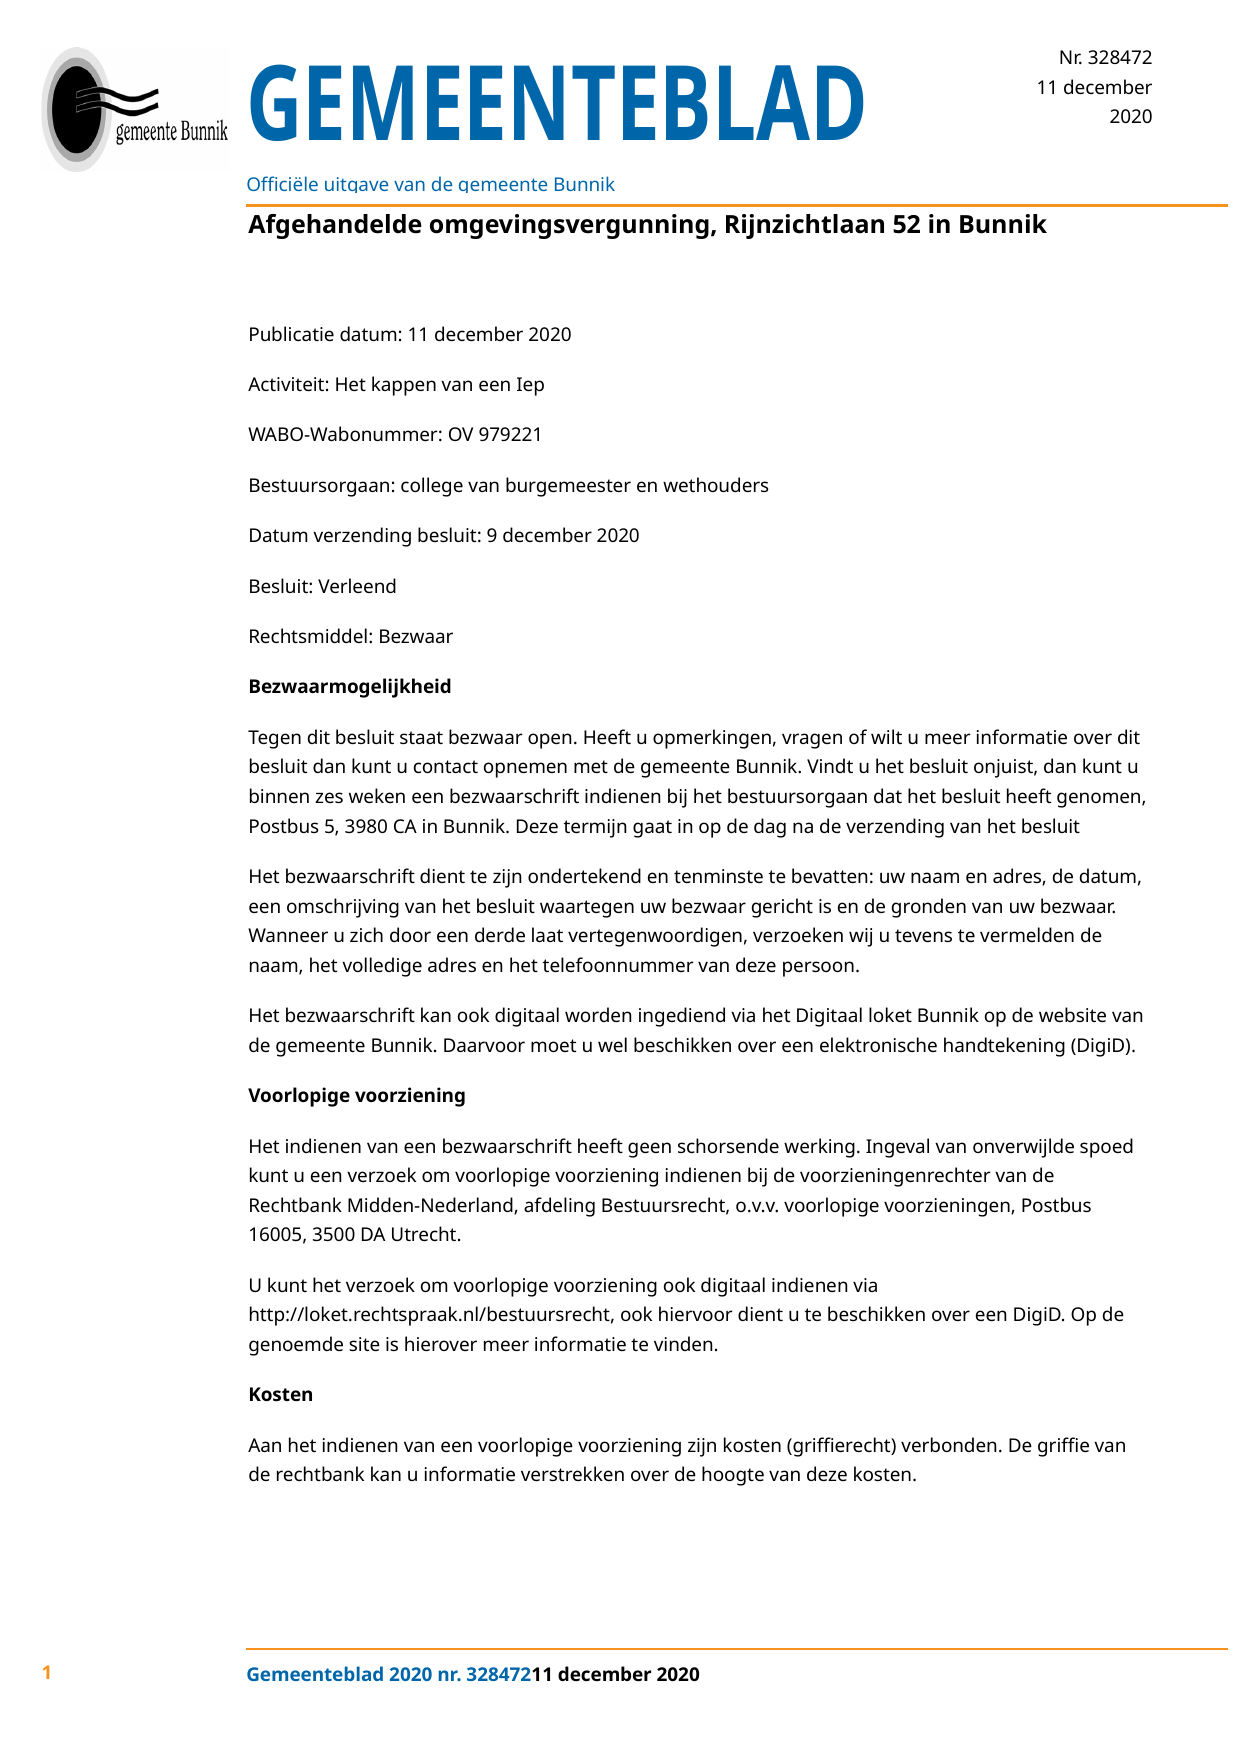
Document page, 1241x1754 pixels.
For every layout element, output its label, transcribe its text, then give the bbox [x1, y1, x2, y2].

text Bezwaarmogelijkheid [248, 674, 1152, 699]
text Afgehandelde omgevingsvergunning, Rijnzichtlaan 52 in Bunnik [248, 207, 1152, 241]
text Besluit: Verleend [248, 573, 1152, 598]
text Voorlopige voorziening [248, 1082, 1152, 1108]
text Tegen dit besluit staat bezwaar open. Heeft u opmerkingen, vragen of wilt u meer informatie over dit besluit dan kunt u contact opnemen met de gemeente Bunnik. Vindt u het besluit onjuist, dan kunt u binnen zes weken een bezwaarschrift indienen bij het bestuursorgaan dat het besluit heeft genomen, Postbus 5, 3980 CA in Bunnik. Deze termijn gaat in op de dag na de verzending van het besluit [248, 724, 1152, 838]
text U kunt het verzoek om voorlopige voorziening ook digitaal indienen via http://loket.rechtspraak.nl/bestuursrecht, ook hiervoor dient u te beschikken over een DigiD. Op de genoemde site is hierover meer informatie te vinden. [248, 1272, 1152, 1357]
text Aan het indienen van een voorlopige voorziening zijn kosten (griffierecht) verbonden. De griffie van de rechtbank kan u informatie verstrekken over de hoogte van deze kosten. [248, 1432, 1152, 1487]
text Het indienen van een bezwaarschrift heeft geen schorsende werking. Ingeval van onverwijlde spoed kunt u een verzoek om voorlopige voorziening indienen bij de voorzieningenrechter van de Rechtbank Midden-Nederland, afdeling Bestuursrecht, o.v.v. voorlopige voorzieningen, Postbus 16005, 3500 DA Utrecht. [248, 1133, 1152, 1247]
text Het bezwaarschrift dient te zijn ondertekend en tenminste te bevatten: uw naam en adres, de datum, een omschrijving van het besluit waartegen uw bezwaar gericht is en de gronden van uw bezwaar. Wanneer u zich door een derde laat vertegenwoordigen, verzoeken wij u tevens te vermelden de naam, het volledige adres en het telefoonnummer van deze persoon. [248, 863, 1152, 978]
text Rechtsmiddel: Bezwaar [248, 623, 1152, 649]
picture [41, 47, 231, 172]
text WABO-Wabonummer: OV 979221 [248, 422, 1152, 447]
text Publicatie datum: 11 december 2020 [248, 321, 1152, 346]
text Het bezwaarschrift kan ook digitaal worden ingediend via het Digitaal loket Bunnik op de website van de gemeente Bunnik. Daarvoor moet u wel beschikken over een elektronische handtekening (DigiD). [248, 1002, 1152, 1058]
text Activiteit: Het kappen van een Iep [248, 371, 1152, 397]
text Bestuursorgaan: college van burgemeester en wethouders [248, 472, 1152, 498]
text Kosten [248, 1382, 1152, 1407]
text Datum verzending besluit: 9 december 2020 [248, 522, 1152, 548]
